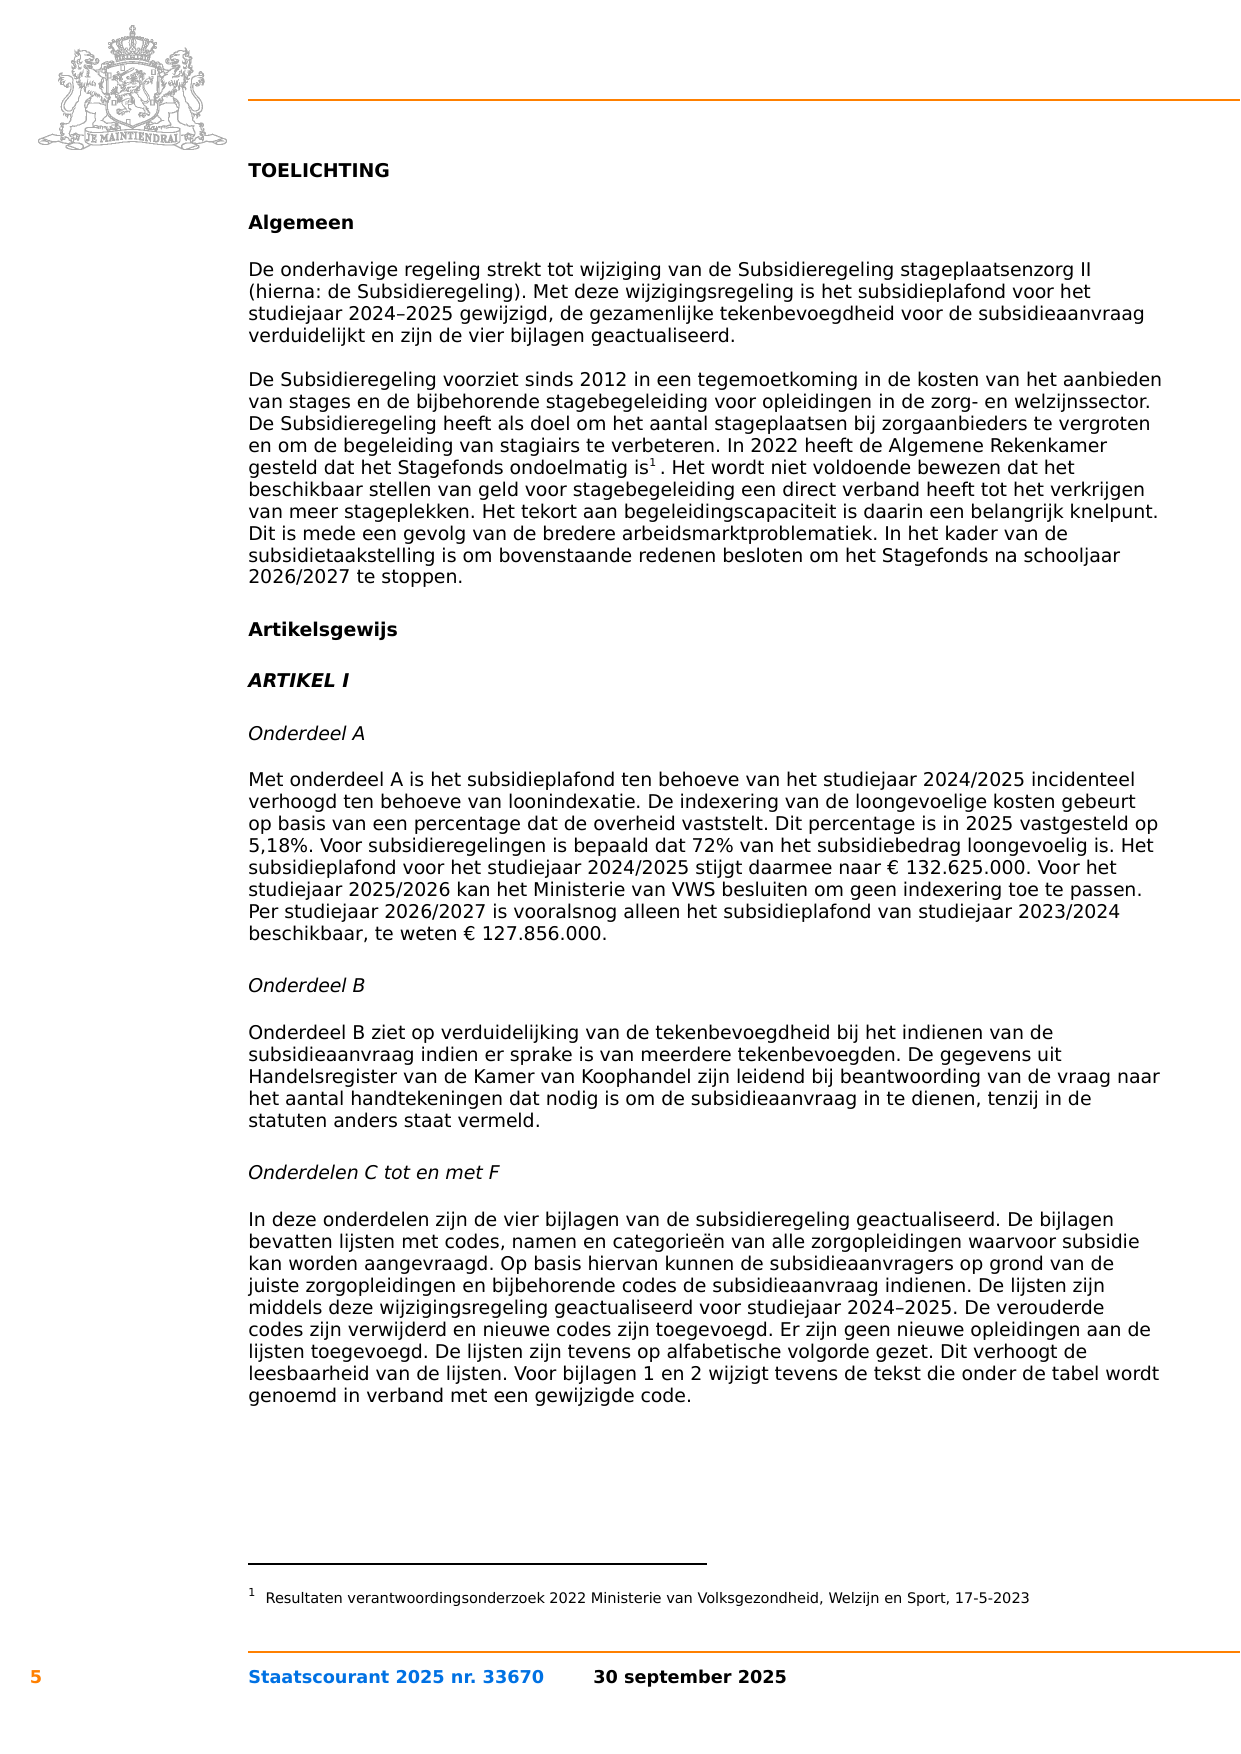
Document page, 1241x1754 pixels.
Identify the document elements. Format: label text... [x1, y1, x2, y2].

picture [38, 25, 227, 150]
subtitle Onderdelen C tot en met F [248, 1162, 1163, 1184]
subtitle Algemeen [248, 212, 1163, 234]
subtitle Onderdeel B [248, 975, 1163, 997]
text Resultaten verantwoordingsonderzoek 2022 Ministerie van Volksgezondheid, Welzijn en Sport, 17-5-2023 [248, 1586, 1163, 1608]
text Met onderdeel A is het subsidieplafond ten behoeve van het studiejaar 2024/2025 incidenteel verhoogd ten behoeve van loonindexatie. De indexering van de loongevoelige kosten gebeurt op basis van een percentage dat de overheid vaststelt. Dit percentage is in 2025 vastgesteld op 5,18%. Voor subsidieregelingen is bepaald dat 72% van het subsidiebedrag loongevoelig is. Het subsidieplafond voor het studiejaar 2024/2025 stijgt daarmee naar € 132.625.000. Voor het studiejaar 2025/2026 kan het Ministerie van VWS besluiten om geen indexering toe te passen. Per studiejaar 2026/2027 is vooralsnog alleen het subsidieplafond van studiejaar 2023/2024 beschikbaar, te weten € 127.856.000. [248, 769, 1163, 945]
text Onderdeel B ziet op verduidelijking van de tekenbevoegdheid bij het indienen van de subsidieaanvraag indien er sprake is van meerdere tekenbevoegden. De gegevens uit Handelsregister van de Kamer van Koophandel zijn leidend bij beantwoording van de vraag naar het aantal handtekeningen dat nodig is om de subsidieaanvraag in te dienen, tenzij in de statuten anders staat vermeld. [248, 1022, 1163, 1132]
text In deze onderdelen zijn de vier bijlagen van de subsidieregeling geactualiseerd. De bijlagen bevatten lijsten met codes, namen en categorieën van alle zorgopleidingen waarvoor subsidie kan worden aangevraagd. Op basis hiervan kunnen de subsidieaanvragers op grond van de juiste zorgopleidingen en bijbehorende codes de subsidieaanvraag indienen. De lijsten zijn middels deze wijzigingsregeling geactualiseerd voor studiejaar 2024–2025. De verouderde codes zijn verwijderd en nieuwe codes zijn toegevoegd. Er zijn geen nieuwe opleidingen aan de lijsten toegevoegd. De lijsten zijn tevens op alfabetische volgorde gezet. Dit verhoogt de leesbaarheid van de lijsten. Voor bijlagen 1 en 2 wijzigt tevens de tekst die onder de tabel wordt genoemd in verband met een gewijzigde code. [248, 1209, 1163, 1407]
text De Subsidieregeling voorziet sinds 2012 in een tegemoetkoming in de kosten van het aanbieden van stages en de bijbehorende stagebegeleiding voor opleidingen in de zorg- en welzijnssector. De Subsidieregeling heeft als doel om het aantal stageplaatsen bij zorgaanbieders te vergroten en om de begeleiding van stagiairs te verbeteren. In 2022 heeft de Algemene Rekenkamer gesteld dat het Stagefonds ondoelmatig is. Het wordt niet voldoende bewezen dat het beschikbaar stellen van geld voor stagebegeleiding een direct verband heeft tot het verkrijgen van meer stageplekken. Het tekort aan begeleidingscapaciteit is daarin een belangrijk knelpunt. Dit is mede een gevolg van de bredere arbeidsmarktproblematiek. In het kader van de subsidietaakstelling is om bovenstaande redenen besloten om het Stagefonds na schooljaar 2026/2027 te stoppen. [248, 369, 1163, 588]
subtitle TOELICHTING [248, 160, 1163, 182]
subtitle ARTIKEL I [248, 670, 1163, 692]
subtitle Onderdeel A [248, 722, 1163, 744]
subtitle Artikelsgewijs [248, 618, 1163, 640]
text De onderhavige regeling strekt tot wijziging van de Subsidieregeling stageplaatsenzorg II (hierna: de Subsidieregeling). Met deze wijzigingsregeling is het subsidieplafond voor het studiejaar 2024–2025 gewijzigd, de gezamenlijke tekenbevoegdheid voor de subsidieaanvraag verduidelijkt en zijn de vier bijlagen geactualiseerd. [248, 259, 1163, 347]
